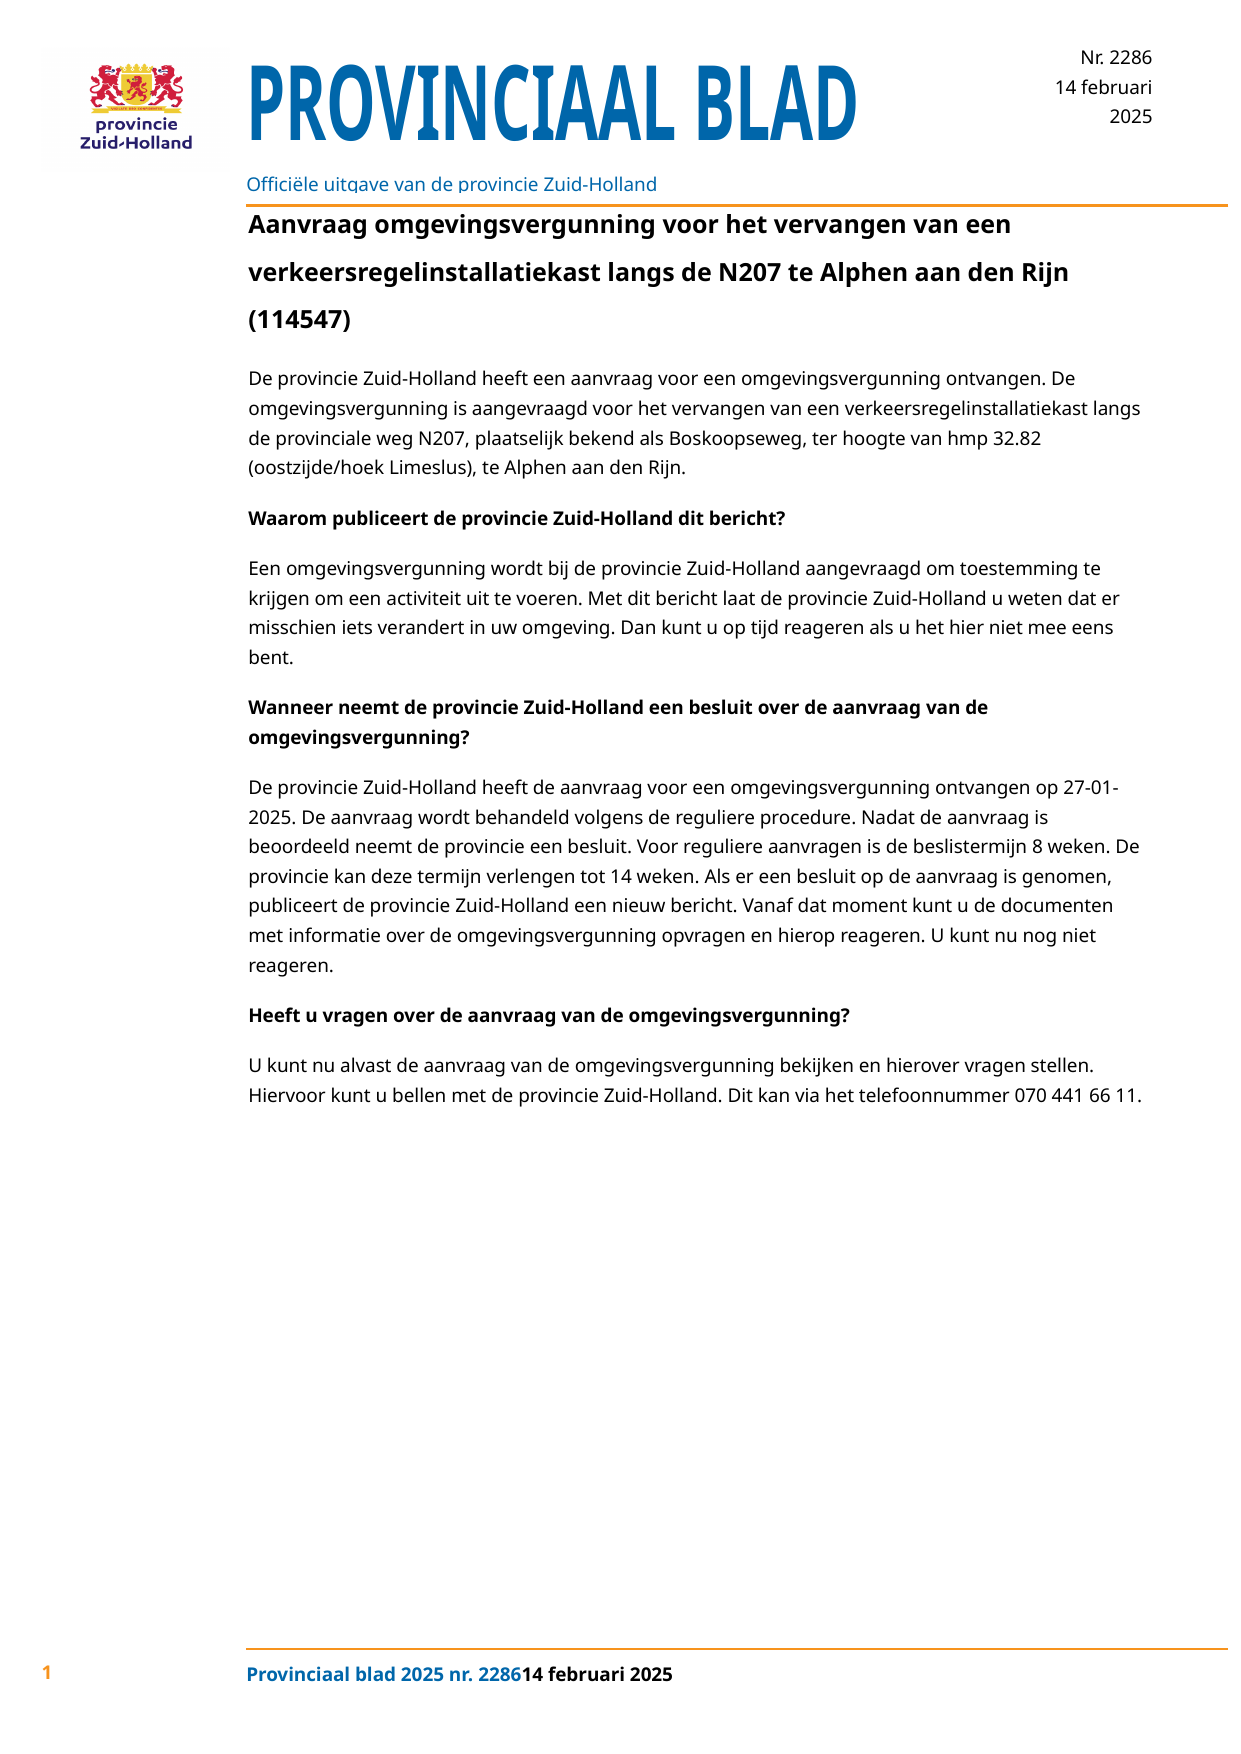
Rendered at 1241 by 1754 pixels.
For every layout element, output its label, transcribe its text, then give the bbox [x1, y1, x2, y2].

text Waarom publiceert de provincie Zuid-Holland dit bericht? [248, 505, 1152, 530]
text Een omgevingsvergunning wordt bij de provincie Zuid-Holland aangevraagd om toestemming te krijgen om een activiteit uit te voeren. Met dit bericht laat de provincie Zuid-Holland u weten dat er misschien iets verandert in uw omgeving. Dan kunt u op tijd reageren als u het hier niet mee eens bent. [248, 555, 1152, 669]
picture [41, 47, 231, 172]
text De provincie Zuid-Holland heeft de aanvraag voor een omgevingsvergunning ontvangen op 27-01-2025. De aanvraag wordt behandeld volgens de reguliere procedure. Nadat de aanvraag is beoordeeld neemt de provincie een besluit. Voor reguliere aanvragen is de beslistermijn 8 weken. De provincie kan deze termijn verlengen tot 14 weken. Als er een besluit op de aanvraag is genomen, publiceert de provincie Zuid-Holland een nieuw bericht. Vanaf dat moment kunt u de documenten met informatie over de omgevingsvergunning opvragen en hierop reageren. U kunt nu nog niet reageren. [248, 774, 1152, 977]
text Heeft u vragen over de aanvraag van de omgevingsvergunning? [248, 1002, 1152, 1028]
text U kunt nu alvast de aanvraag van de omgevingsvergunning bekijken en hierover vragen stellen. Hiervoor kunt u bellen met de provincie Zuid-Holland. Dit kan via het telefoonnummer 070 441 66 11. [248, 1053, 1152, 1108]
text Aanvraag omgevingsvergunning voor het vervangen van een verkeersregelinstallatiekast langs de N207 te Alphen aan den Rijn (114547) [248, 207, 1152, 336]
text Wanneer neemt de provincie Zuid-Holland een besluit over de aanvraag van de omgevingsvergunning? [248, 694, 1152, 749]
text De provincie Zuid-Holland heeft een aanvraag voor een omgevingsvergunning ontvangen. De omgevingsvergunning is aangevraagd voor het vervangen van een verkeersregelinstallatiekast langs de provinciale weg N207, plaatselijk bekend als Boskoopseweg, ter hoogte van hmp 32.82 (oostzijde/hoek Limeslus), te Alphen aan den Rijn. [248, 366, 1152, 480]
